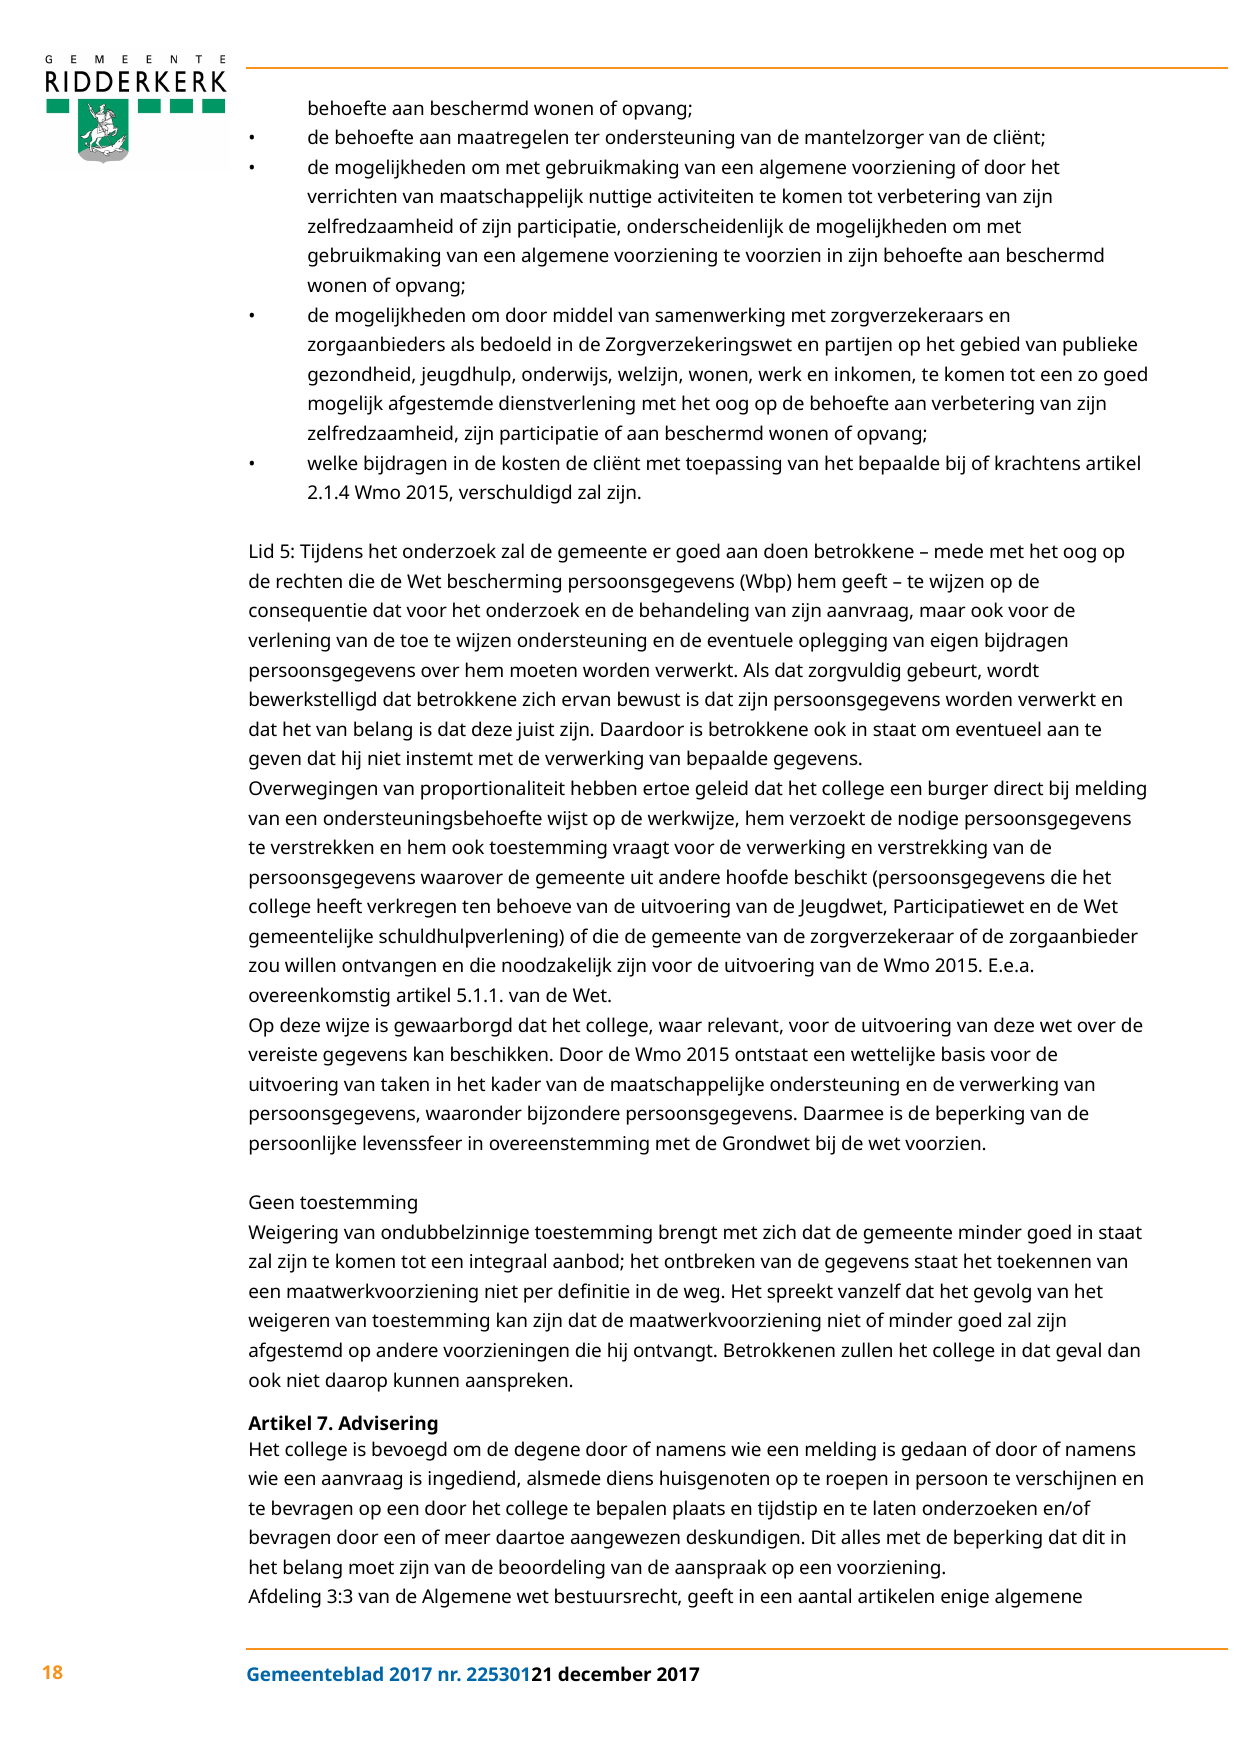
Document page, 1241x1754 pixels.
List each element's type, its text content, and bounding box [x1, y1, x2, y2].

text Op deze wijze is gewaarborgd dat het college, waar relevant, voor de uitvoering van deze wet over de vereiste gegevens kan beschikken. Door de Wmo 2015 ontstaat een wettelijke basis voor de uitvoering van taken in het kader van de maatschappelijke ondersteuning en de verwerking van persoonsgegevens, waaronder bijzondere persoonsgegevens. Daarmee is de beperking van de persoonlijke levenssfeer in overeenstemming met de Grondwet bij de wet voorzien. [248, 1012, 1152, 1156]
text Artikel 7. Advisering [248, 1410, 1152, 1436]
text Het college is bevoegd om de degene door of namens wie een melding is gedaan of door of namens wie een aanvraag is ingediend, alsmede diens huisgenoten op te roepen in persoon te verschijnen en te bevragen op een door het college te bepalen plaats en tijdstip en te laten onderzoeken en/of bevragen door een of meer daartoe aangewezen deskundigen. Dit alles met de beperking dat dit in het belang moet zijn van de beoordeling van de aanspraak op een voorziening. [248, 1436, 1152, 1580]
text Overwegingen van proportionaliteit hebben ertoe geleid dat het college een burger direct bij melding van een ondersteuningsbehoefte wijst op de werkwijze, hem verzoekt de nodige persoonsgegevens te verstrekken en hem ook toestemming vraagt voor de verwerking en verstrekking van de persoonsgegevens waarover de gemeente uit andere hoofde beschikt (persoonsgegevens die het college heeft verkregen ten behoeve van de uitvoering van de Jeugdwet, Participatiewet en de Wet gemeentelijke schuldhulpverlening) of die de gemeente van de zorgverzekeraar of de zorgaanbieder zou willen ontvangen en die noodzakelijk zijn voor de uitvoering van de Wmo 2015. E.e.a. overeenkomstig artikel 5.1.1. van de Wet. [248, 775, 1152, 1008]
text Weigering van ondubbelzinnige toestemming brengt met zich dat de gemeente minder goed in staat zal zijn te komen tot een integraal aanbod; het ontbreken van de gegevens staat het toekennen van een maatwerkvoorziening niet per definitie in de weg. Het spreekt vanzelf dat het gevolg van het weigeren van toestemming kan zijn dat de maatwerkvoorziening niet of minder goed zal zijn afgestemd op andere voorzieningen die hij ontvangt. Betrokkenen zullen het college in dat geval dan ook niet daarop kunnen aanspreken. [248, 1219, 1152, 1393]
picture [41, 47, 231, 172]
list behoefte aan beschermd wonen of opvang; [248, 95, 1152, 121]
text Lid 5: Tijdens het onderzoek zal de gemeente er goed aan doen betrokkene – mede met het oog op de rechten die de Wet bescherming persoonsgegevens (Wbp) hem geeft – te wijzen op de consequentie dat voor het onderzoek en de behandeling van zijn aanvraag, maar ook voor de verlening van de toe te wijzen ondersteuning en de eventuele oplegging van eigen bijdragen persoonsgegevens over hem moeten worden verwerkt. Als dat zorgvuldig gebeurt, wordt bewerkstelligd dat betrokkene zich ervan bewust is dat zijn persoonsgegevens worden verwerkt en dat het van belang is dat deze juist zijn. Daardoor is betrokkene ook in staat om eventueel aan te geven dat hij niet instemt met de verwerking van bepaalde gegevens. [248, 538, 1152, 771]
text Geen toestemming [248, 1189, 1152, 1215]
list de mogelijkheden om door middel van samenwerking met zorgverzekeraars en zorgaanbieders als bedoeld in de Zorgverzekeringswet en partijen op het gebied van publieke gezondheid, jeugdhulp, onderwijs, welzijn, wonen, werk en inkomen, te komen tot een zo goed mogelijk afgestemde dienstverlening met het oog op de behoefte aan verbetering van zijn zelfredzaamheid, zijn participatie of aan beschermd wonen of opvang; [248, 302, 1152, 446]
text Afdeling 3:3 van de Algemene wet bestuursrecht, geeft in een aantal artikelen enige algemene [248, 1584, 1152, 1609]
list welke bijdragen in de kosten de cliënt met toepassing van het bepaalde bij of krachtens artikel 2.1.4 Wmo 2015, verschuldigd zal zijn. [248, 450, 1152, 505]
list de behoefte aan maatregelen ter ondersteuning van de mantelzorger van de cliënt; [248, 124, 1152, 150]
list de mogelijkheden om met gebruikmaking van een algemene voorziening of door het verrichten van maatschappelijk nuttige activiteiten te komen tot verbetering van zijn zelfredzaamheid of zijn participatie, onderscheidenlijk de mogelijkheden om met gebruikmaking van een algemene voorziening te voorzien in zijn behoefte aan beschermd wonen of opvang; [248, 154, 1152, 298]
